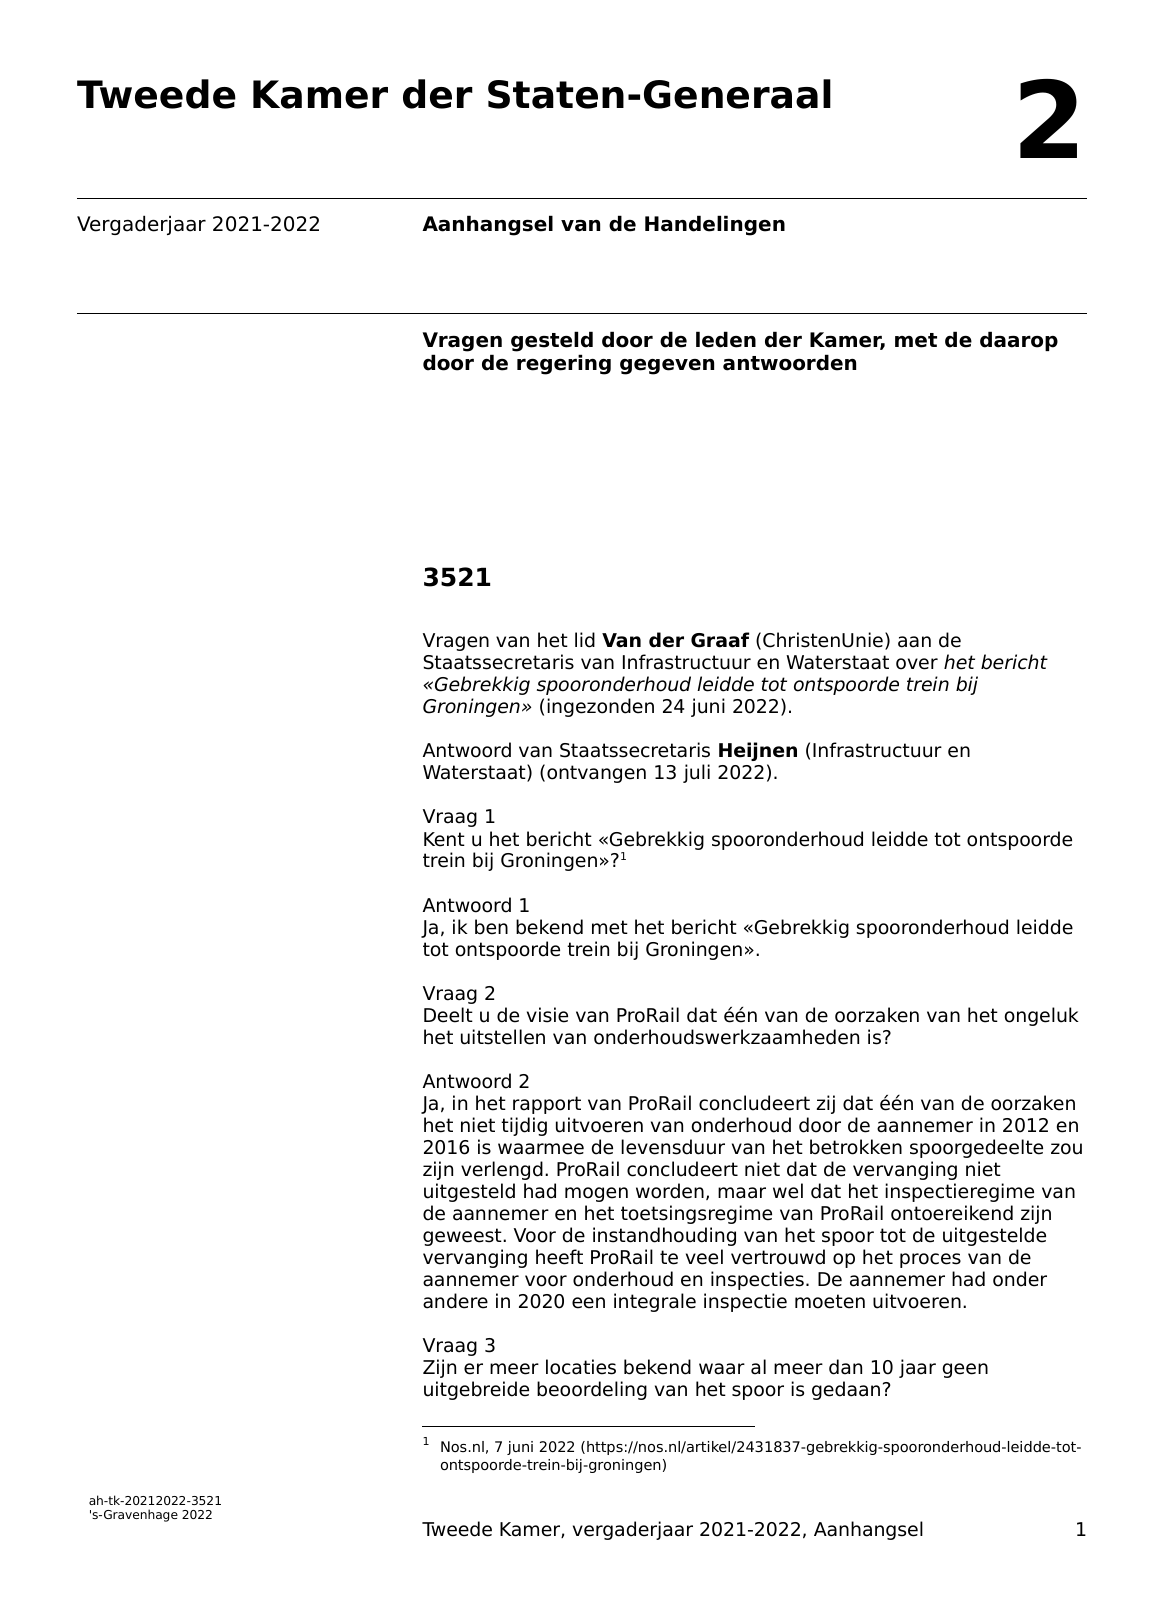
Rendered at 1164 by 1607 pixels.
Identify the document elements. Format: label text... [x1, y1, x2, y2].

text 's-Gravenhage 2022 [88, 1508, 323, 1522]
text Deelt u de visie van ProRail dat één van de oorzaken van het ongeluk het uitstellen van onderhoudswerkzaamheden is? [422, 1005, 1087, 1049]
text Nos.nl, 7 juni 2022 (https://nos.nl/artikel/2431837-gebrekkig-spooronderhoud-leidde-tot-ontspoorde-trein-bij-groningen) [422, 1435, 1087, 1474]
text 3521 [422, 563, 1087, 592]
text Vraag 1 [422, 806, 1087, 828]
text ah-tk-20212022-3521 [88, 1494, 323, 1508]
table_header 2 [886, 59, 1087, 198]
table_cell [77, 314, 422, 375]
text Vraag 3 [422, 1335, 1087, 1357]
text Ja, in het rapport van ProRail concludeert zij dat één van de oorzaken het niet tijdig uitvoeren van onderhoud door de aannemer in 2012 en 2016 is waarmee de levensduur van het betrokken spoorgedeelte zou zijn verlengd. ProRail concludeert niet dat de vervanging niet uitgesteld had mogen worden, maar wel dat het inspectieregime van de aannemer en het toetsingsregime van ProRail ontoereikend zijn geweest. Voor de instandhouding van het spoor tot de uitgestelde vervanging heeft ProRail te veel vertrouwd op het proces van de aannemer voor onderhoud en inspecties. De aannemer had onder andere in 2020 een integrale inspectie moeten uitvoeren. [422, 1093, 1087, 1313]
table_cell Vergaderjaar 2021-2022 [77, 199, 422, 313]
text Vragen van het lid Van der Graaf (ChristenUnie) aan de Staatssecretaris van Infrastructuur en Waterstaat over het bericht «Gebrekkig spooronderhoud leidde tot ontspoorde trein bij Groningen» (ingezonden 24 juni 2022). [422, 630, 1087, 718]
text Ja, ik ben bekend met het bericht «Gebrekkig spooronderhoud leidde tot ontspoorde trein bij Groningen». [422, 917, 1087, 961]
table_header Tweede Kamer der Staten-Generaal [77, 59, 886, 198]
table_cell Vragen gesteld door de leden der Kamer, met de daarop door de regering gegeven antwoorden [422, 314, 1087, 375]
table_cell Aanhangsel van de Handelingen [422, 199, 1087, 313]
text Vraag 2 [422, 983, 1087, 1005]
text Antwoord van Staatssecretaris Heijnen (Infrastructuur en Waterstaat) (ontvangen 13 juli 2022). [422, 740, 1087, 784]
text Kent u het bericht «Gebrekkig spooronderhoud leidde tot ontspoorde trein bij Groningen»? [422, 828, 1087, 872]
text Antwoord 2 [422, 1071, 1087, 1093]
text Zijn er meer locaties bekend waar al meer dan 10 jaar geen uitgebreide beoordeling van het spoor is gedaan? [422, 1357, 1087, 1401]
text Antwoord 1 [422, 894, 1087, 917]
